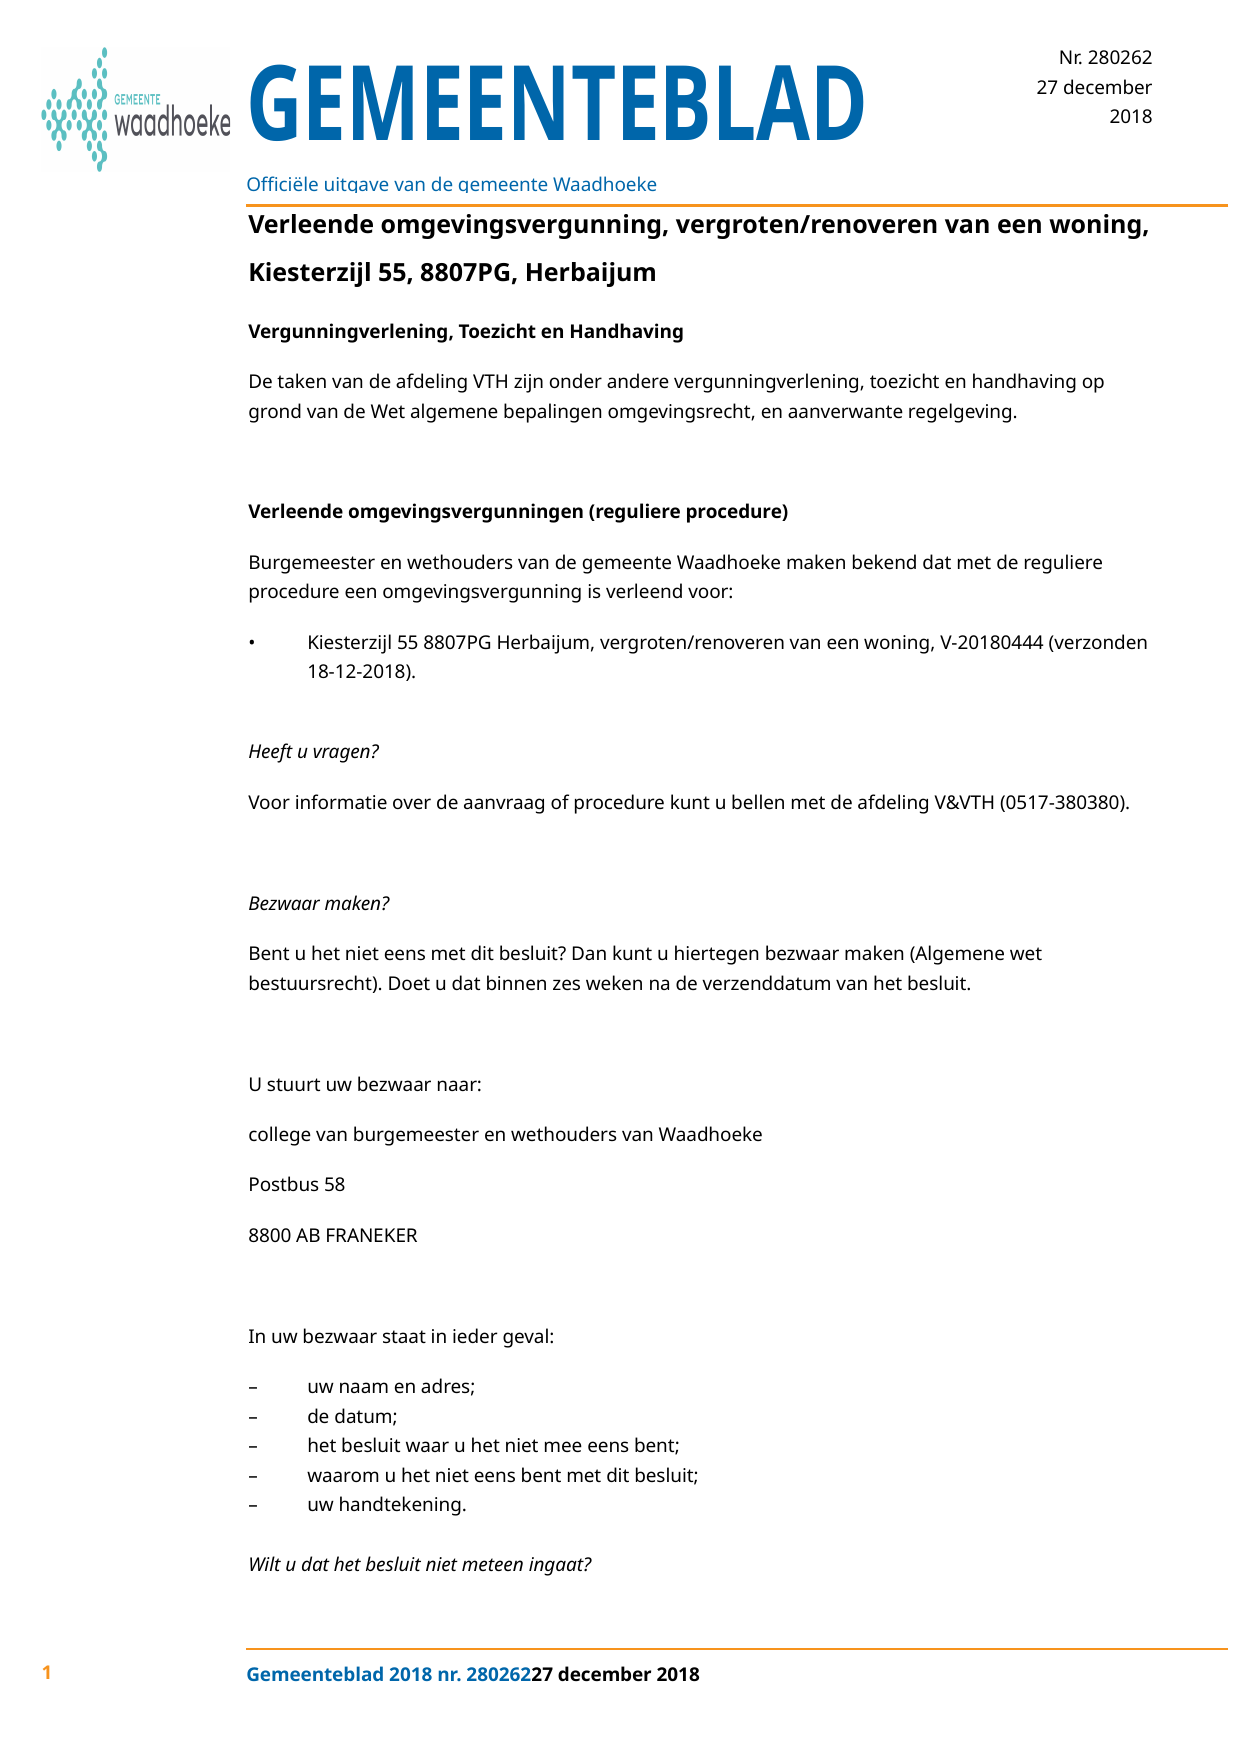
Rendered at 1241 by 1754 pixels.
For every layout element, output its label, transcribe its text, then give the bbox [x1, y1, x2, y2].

text 8800 AB FRANEKER [248, 1222, 1152, 1248]
list de datum; [248, 1403, 1152, 1429]
text college van burgemeester en wethouders van Waadhoeke [248, 1121, 1152, 1147]
text Bezwaar maken? [248, 890, 1152, 916]
list waarom u het niet eens bent met dit besluit; [248, 1462, 1152, 1488]
text De taken van de afdeling VTH zijn onder andere vergunningverlening, toezicht en handhaving op grond van de Wet algemene bepalingen omgevingsrecht, en aanverwante regelgeving. [248, 368, 1152, 424]
list uw naam en adres; [248, 1373, 1152, 1399]
list Kiesterzijl 55 8807PG Herbaijum, vergroten/renoveren van een woning, V-20180444 (verzonden 18-12-2018). [248, 629, 1152, 684]
list uw handtekening. [248, 1492, 1152, 1517]
text Burgemeester en wethouders van de gemeente Waadhoeke maken bekend dat met de reguliere procedure een omgevingsvergunning is verleend voor: [248, 549, 1152, 604]
text Voor informatie over de aanvraag of procedure kunt u bellen met de afdeling V&VTH (0517-380380). [248, 789, 1152, 815]
text Vergunningverlening, Toezicht en Handhaving [248, 318, 1152, 344]
text In uw bezwaar staat in ieder geval: [248, 1323, 1152, 1349]
text Verleende omgevingsvergunningen (reguliere procedure) [248, 499, 1152, 524]
text Postbus 58 [248, 1172, 1152, 1197]
text Wilt u dat het besluit niet meteen ingaat? [248, 1551, 1152, 1577]
text Heeft u vragen? [248, 739, 1152, 764]
text Verleende omgevingsvergunning, vergroten/renoveren van een woning, Kiesterzijl 55, 8807PG, Herbaijum [248, 207, 1152, 288]
text U stuurt uw bezwaar naar: [248, 1071, 1152, 1097]
text Bent u het niet eens met dit besluit? Dan kunt u hiertegen bezwaar maken (Algemene wet bestuursrecht). Doet u dat binnen zes weken na de verzenddatum van het besluit. [248, 940, 1152, 996]
list het besluit waar u het niet mee eens bent; [248, 1432, 1152, 1458]
picture [41, 47, 231, 172]
